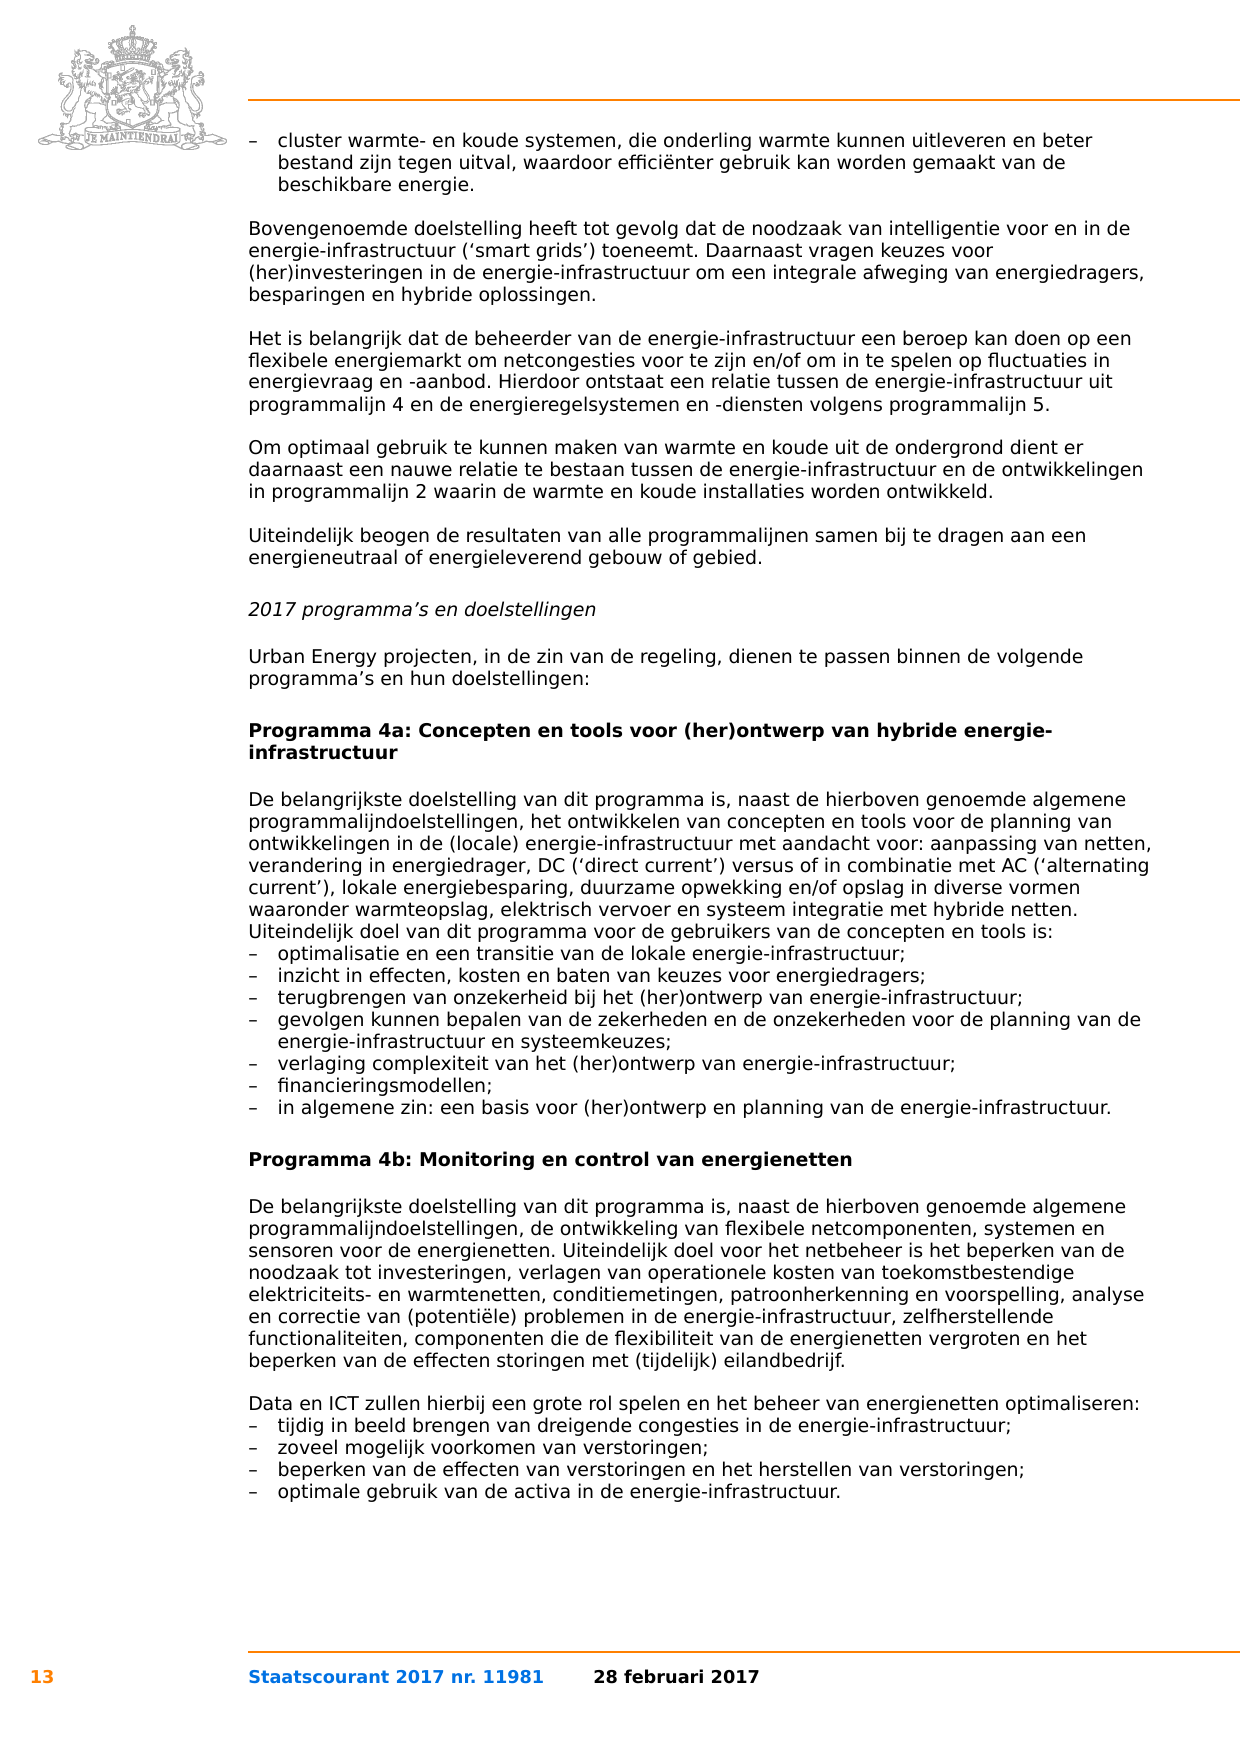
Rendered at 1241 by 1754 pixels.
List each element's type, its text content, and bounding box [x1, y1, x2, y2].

text – beperken van de effecten van verstoringen en het herstellen van verstoringen; [248, 1459, 1163, 1481]
text Het is belangrijk dat de beheerder van de energie-infrastructuur een beroep kan doen op een flexibele energiemarkt om netcongesties voor te zijn en/of om in te spelen op fluctuaties in energievraag en -aanbod. Hierdoor ontstaat een relatie tussen de energie-infrastructuur uit programmalijn 4 en de energieregelsystemen en -diensten volgens programmalijn 5. [248, 327, 1163, 415]
text Om optimaal gebruik te kunnen maken van warmte en koude uit de ondergrond dient er daarnaast een nauwe relatie te bestaan tussen de energie-infrastructuur en de ontwikkelingen in programmalijn 2 waarin de warmte en koude installaties worden ontwikkeld. [248, 437, 1163, 503]
text – cluster warmte- en koude systemen, die onderling warmte kunnen uitleveren en beter bestand zijn tegen uitval, waardoor efficiënter gebruik kan worden gemaakt van de beschikbare energie. [248, 130, 1163, 196]
text Urban Energy projecten, in de zin van de regeling, dienen te passen binnen de volgende programma’s en hun doelstellingen: [248, 646, 1163, 690]
subtitle Programma 4b: Monitoring en control van energienetten [248, 1149, 1163, 1171]
text – terugbrengen van onzekerheid bij het (her)ontwerp van energie-infrastructuur; [248, 987, 1163, 1009]
text – optimalisatie en een transitie van de lokale energie-infrastructuur; [248, 943, 1163, 965]
text – in algemene zin: een basis voor (her)ontwerp en planning van de energie-infrastructuur. [248, 1097, 1163, 1119]
text De belangrijkste doelstelling van dit programma is, naast de hierboven genoemde algemene programmalijndoelstellingen, de ontwikkeling van flexibele netcomponenten, systemen en sensoren voor de energienetten. Uiteindelijk doel voor het netbeheer is het beperken van de noodzaak tot investeringen, verlagen van operationele kosten van toekomstbestendige elektriciteits- en warmtenetten, conditiemetingen, patroonherkenning en voorspelling, analyse en correctie van (potentiële) problemen in de energie-infrastructuur, zelfherstellende functionaliteiten, componenten die de flexibiliteit van de energienetten vergroten en het beperken van de effecten storingen met (tijdelijk) eilandbedrijf. [248, 1196, 1163, 1371]
text – gevolgen kunnen bepalen van de zekerheden en de onzekerheden voor de planning van de energie-infrastructuur en systeemkeuzes; [248, 1009, 1163, 1053]
text Data en ICT zullen hierbij een grote rol spelen en het beheer van energienetten optimaliseren: [248, 1393, 1163, 1415]
text – inzicht in effecten, kosten en baten van keuzes voor energiedragers; [248, 965, 1163, 987]
text De belangrijkste doelstelling van dit programma is, naast de hierboven genoemde algemene programmalijndoelstellingen, het ontwikkelen van concepten en tools voor de planning van ontwikkelingen in de (locale) energie-infrastructuur met aandacht voor: aanpassing van netten, verandering in energiedrager, DC (‘direct current’) versus of in combinatie met AC (‘alternating current’), lokale energiebesparing, duurzame opwekking en/of opslag in diverse vormen waaronder warmteopslag, elektrisch vervoer en systeem integratie met hybride netten. Uiteindelijk doel van dit programma voor de gebruikers van de concepten en tools is: [248, 789, 1163, 943]
subtitle Programma 4a: Concepten en tools voor (her)ontwerp van hybride energie-infrastructuur [248, 720, 1163, 764]
subtitle 2017 programma’s en doelstellingen [248, 599, 1163, 621]
text – optimale gebruik van de activa in de energie-infrastructuur. [248, 1481, 1163, 1503]
text – financieringsmodellen; [248, 1075, 1163, 1097]
text – zoveel mogelijk voorkomen van verstoringen; [248, 1437, 1163, 1459]
text – tijdig in beeld brengen van dreigende congesties in de energie-infrastructuur; [248, 1415, 1163, 1437]
text Uiteindelijk beogen de resultaten van alle programmalijnen samen bij te dragen aan een energieneutraal of energieleverend gebouw of gebied. [248, 525, 1163, 569]
text Bovengenoemde doelstelling heeft tot gevolg dat de noodzaak van intelligentie voor en in de energie-infrastructuur (‘smart grids’) toeneemt. Daarnaast vragen keuzes voor (her)investeringen in de energie-infrastructuur om een integrale afweging van energiedragers, besparingen en hybride oplossingen. [248, 218, 1163, 306]
text – verlaging complexiteit van het (her)ontwerp van energie-infrastructuur; [248, 1053, 1163, 1075]
picture [38, 25, 227, 150]
